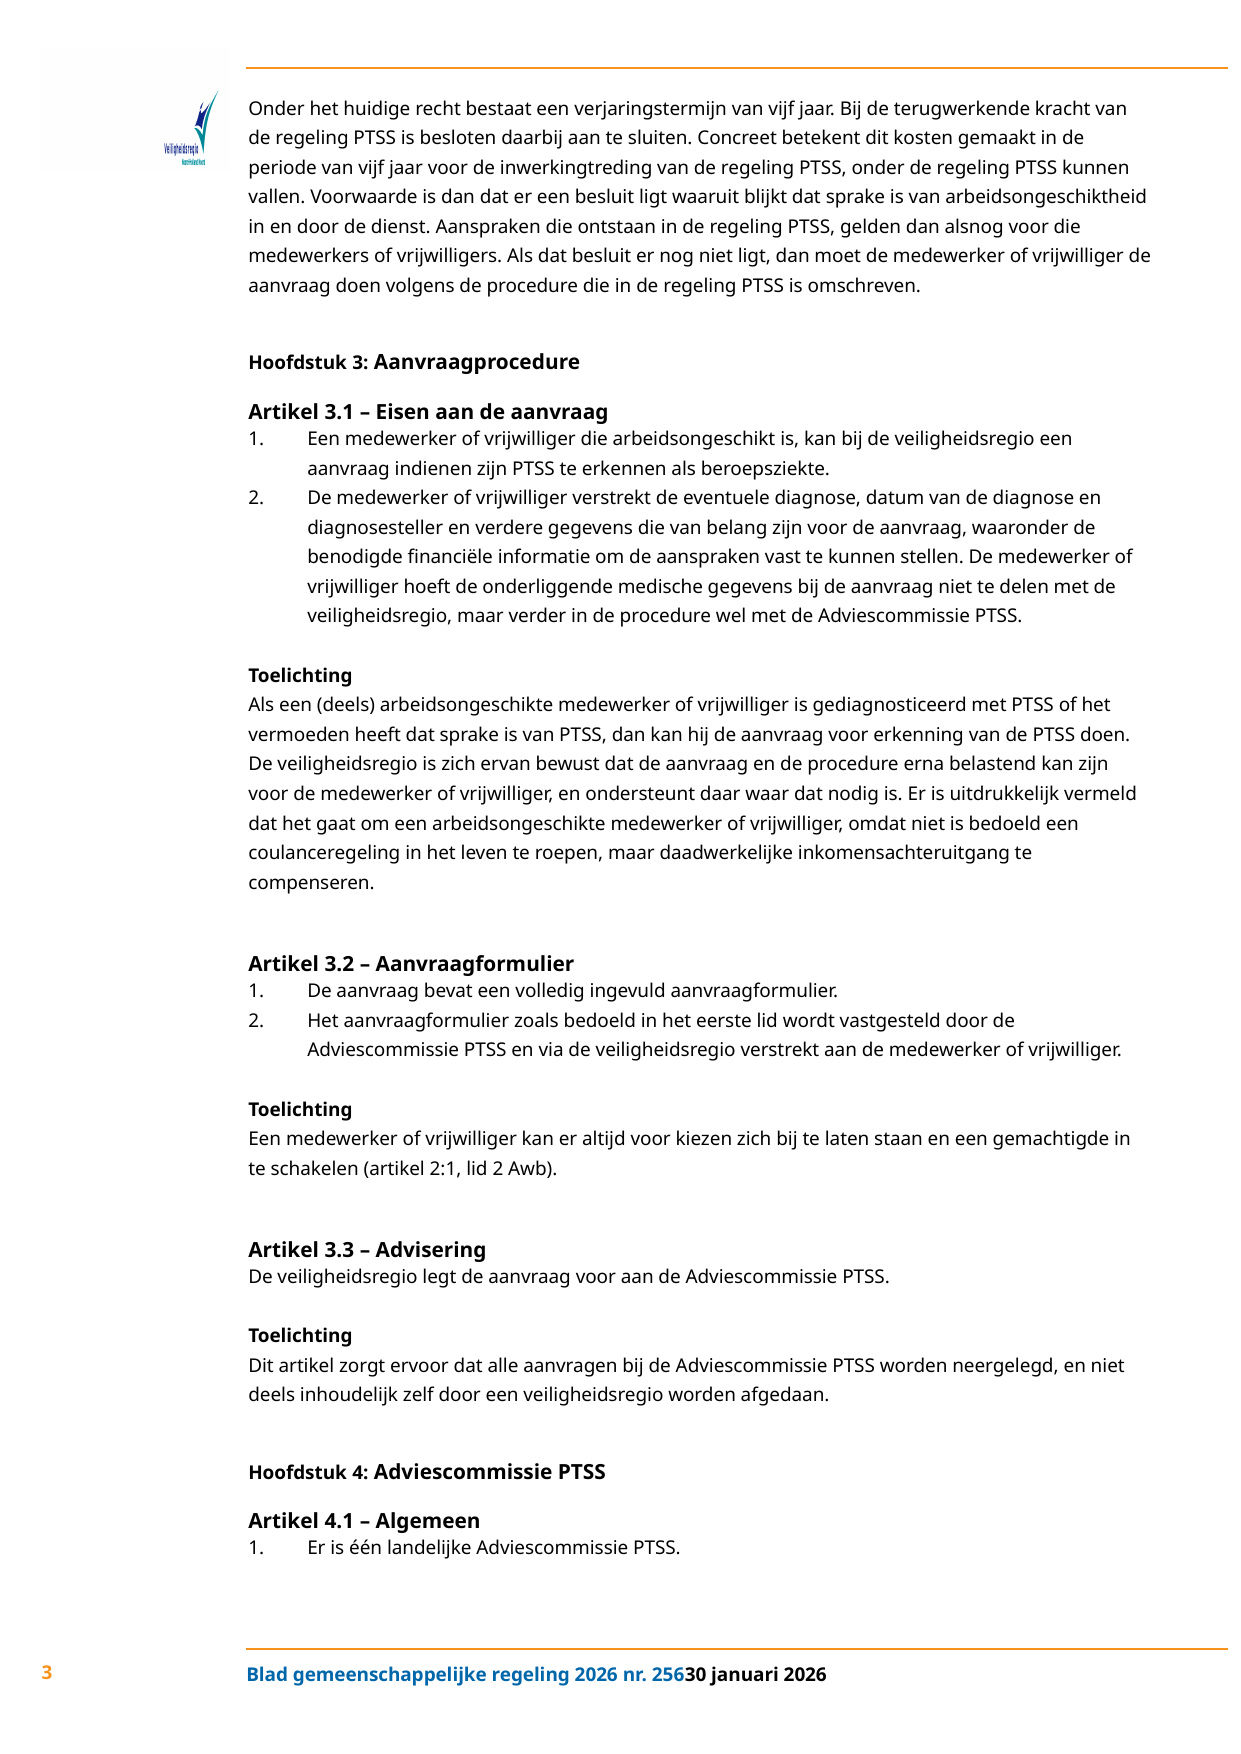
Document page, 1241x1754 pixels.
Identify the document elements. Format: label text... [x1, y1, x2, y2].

list De medewerker of vrijwilliger verstrekt de eventuele diagnose, datum van de diagnose en diagnosesteller en verdere gegevens die van belang zijn voor de aanvraag, waaronder de benodigde financiële informatie om de aanspraken vast te kunnen stellen. De medewerker of vrijwilliger hoeft de onderliggende medische gegevens bij de aanvraag niet te delen met de veiligheidsregio, maar verder in de procedure wel met de Adviescommissie PTSS. [248, 484, 1152, 628]
text Artikel 3.3 – Advisering [248, 1235, 1152, 1263]
text Artikel 3.1 – Eisen aan de aanvraag [248, 397, 1152, 425]
text Toelichting [248, 662, 1152, 688]
text Hoofdstuk 4: Adviescommissie PTSS [248, 1457, 1152, 1485]
text Een medewerker of vrijwilliger kan er altijd voor kiezen zich bij te laten staan en een gemachtigde in te schakelen (artikel 2:1, lid 2 Awb). [248, 1125, 1152, 1181]
text Onder het huidige recht bestaat een verjaringstermijn van vijf jaar. Bij de terugwerkende kracht van de regeling PTSS is besloten daarbij aan te sluiten. Concreet betekent dit kosten gemaakt in de periode van vijf jaar voor de inwerkingtreding van de regeling PTSS, onder de regeling PTSS kunnen vallen. Voorwaarde is dan dat er een besluit ligt waaruit blijkt dat sprake is van arbeidsongeschiktheid in en door de dienst. Aanspraken die ontstaan in de regeling PTSS, gelden dan alsnog voor die medewerkers of vrijwilligers. Als dat besluit er nog niet ligt, dan moet de medewerker of vrijwilliger de aanvraag doen volgens de procedure die in de regeling PTSS is omschreven. [248, 95, 1152, 298]
text Artikel 3.2 – Aanvraagformulier [248, 949, 1152, 977]
list Er is één landelijke Adviescommissie PTSS. [248, 1534, 1152, 1560]
text Als een (deels) arbeidsongeschikte medewerker of vrijwilliger is gediagnosticeerd met PTSS of het vermoeden heeft dat sprake is van PTSS, dan kan hij de aanvraag voor erkenning van de PTSS doen. De veiligheidsregio is zich ervan bewust dat de aanvraag en de procedure erna belastend kan zijn voor de medewerker of vrijwilliger, en ondersteunt daar waar dat nodig is. Er is uitdrukkelijk vermeld dat het gaat om een arbeidsongeschikte medewerker of vrijwilliger, omdat niet is bedoeld een coulanceregeling in het leven te roepen, maar daadwerkelijke inkomensachteruitgang te compenseren. [248, 691, 1152, 895]
list Het aanvraagformulier zoals bedoeld in het eerste lid wordt vastgesteld door de Adviescommissie PTSS en via de veiligheidsregio verstrekt aan de medewerker of vrijwilliger. [248, 1007, 1152, 1062]
picture [41, 47, 231, 172]
text Dit artikel zorgt ervoor dat alle aanvragen bij de Adviescommissie PTSS worden neergelegd, en niet deels inhoudelijk zelf door een veiligheidsregio worden afgedaan. [248, 1352, 1152, 1407]
list De aanvraag bevat een volledig ingevuld aanvraagformulier. [248, 977, 1152, 1003]
text Artikel 4.1 – Algemeen [248, 1506, 1152, 1534]
text De veiligheidsregio legt de aanvraag voor aan de Adviescommissie PTSS. [248, 1263, 1152, 1289]
text Toelichting [248, 1322, 1152, 1348]
list Een medewerker of vrijwilliger die arbeidsongeschikt is, kan bij de veiligheidsregio een aanvraag indienen zijn PTSS te erkennen als beroepsziekte. [248, 425, 1152, 481]
text Hoofdstuk 3: Aanvraagprocedure [248, 347, 1152, 376]
text Toelichting [248, 1096, 1152, 1121]
